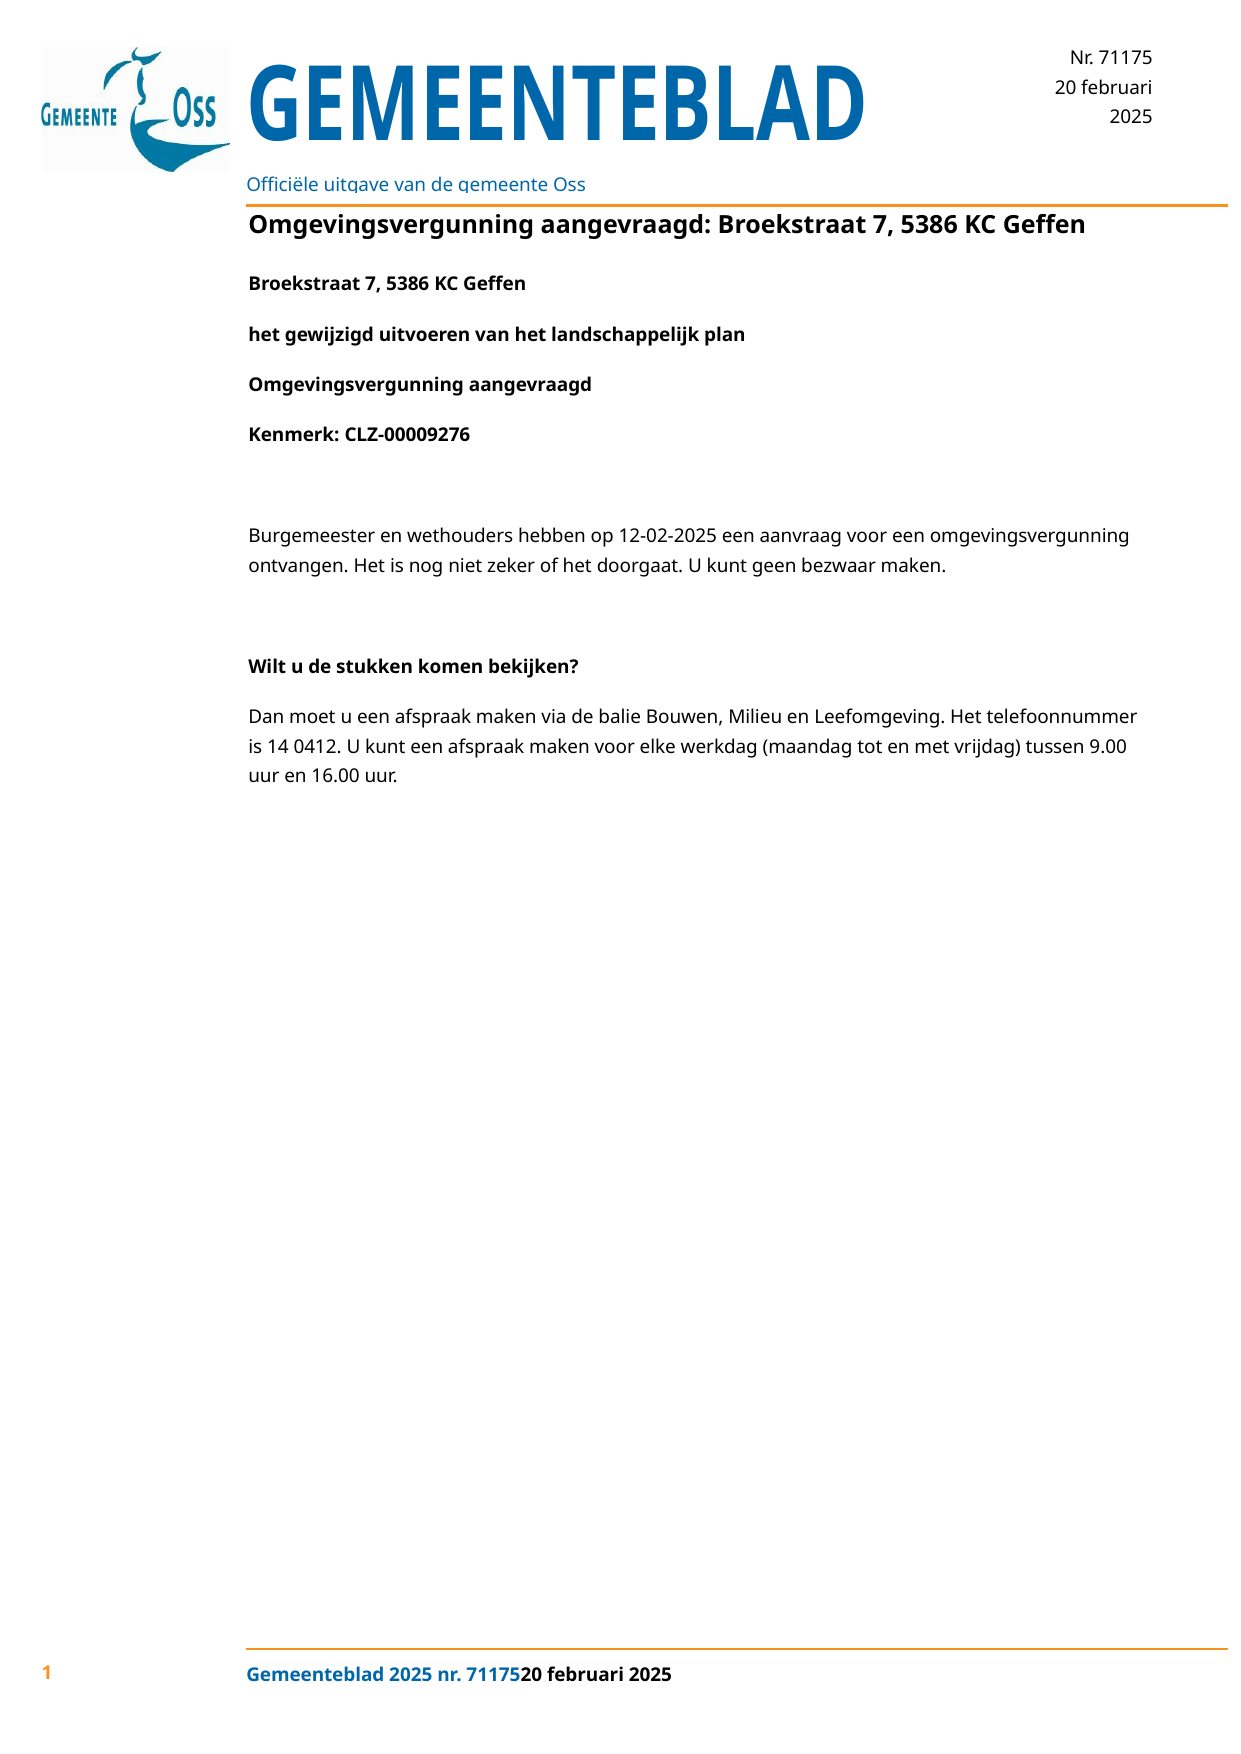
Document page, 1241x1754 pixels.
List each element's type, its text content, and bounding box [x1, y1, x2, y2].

text Burgemeester en wethouders hebben op 12-02-2025 een aanvraag voor een omgevingsvergunning ontvangen. Het is nog niet zeker of het doorgaat. U kunt geen bezwaar maken. [248, 522, 1152, 578]
picture [41, 47, 231, 172]
text Broekstraat 7, 5386 KC Geffen [248, 270, 1152, 296]
text Omgevingsvergunning aangevraagd [248, 371, 1152, 397]
text Omgevingsvergunning aangevraagd: Broekstraat 7, 5386 KC Geffen [248, 207, 1152, 241]
text Dan moet u een afspraak maken via de balie Bouwen, Milieu en Leefomgeving. Het telefoonnummer is 14 0412. U kunt een afspraak maken voor elke werkdag (maandag tot en met vrijdag) tussen 9.00 uur en 16.00 uur. [248, 703, 1152, 788]
text Wilt u de stukken komen bekijken? [248, 653, 1152, 678]
text het gewijzigd uitvoeren van het landschappelijk plan [248, 321, 1152, 346]
text Kenmerk: CLZ-00009276 [248, 422, 1152, 447]
